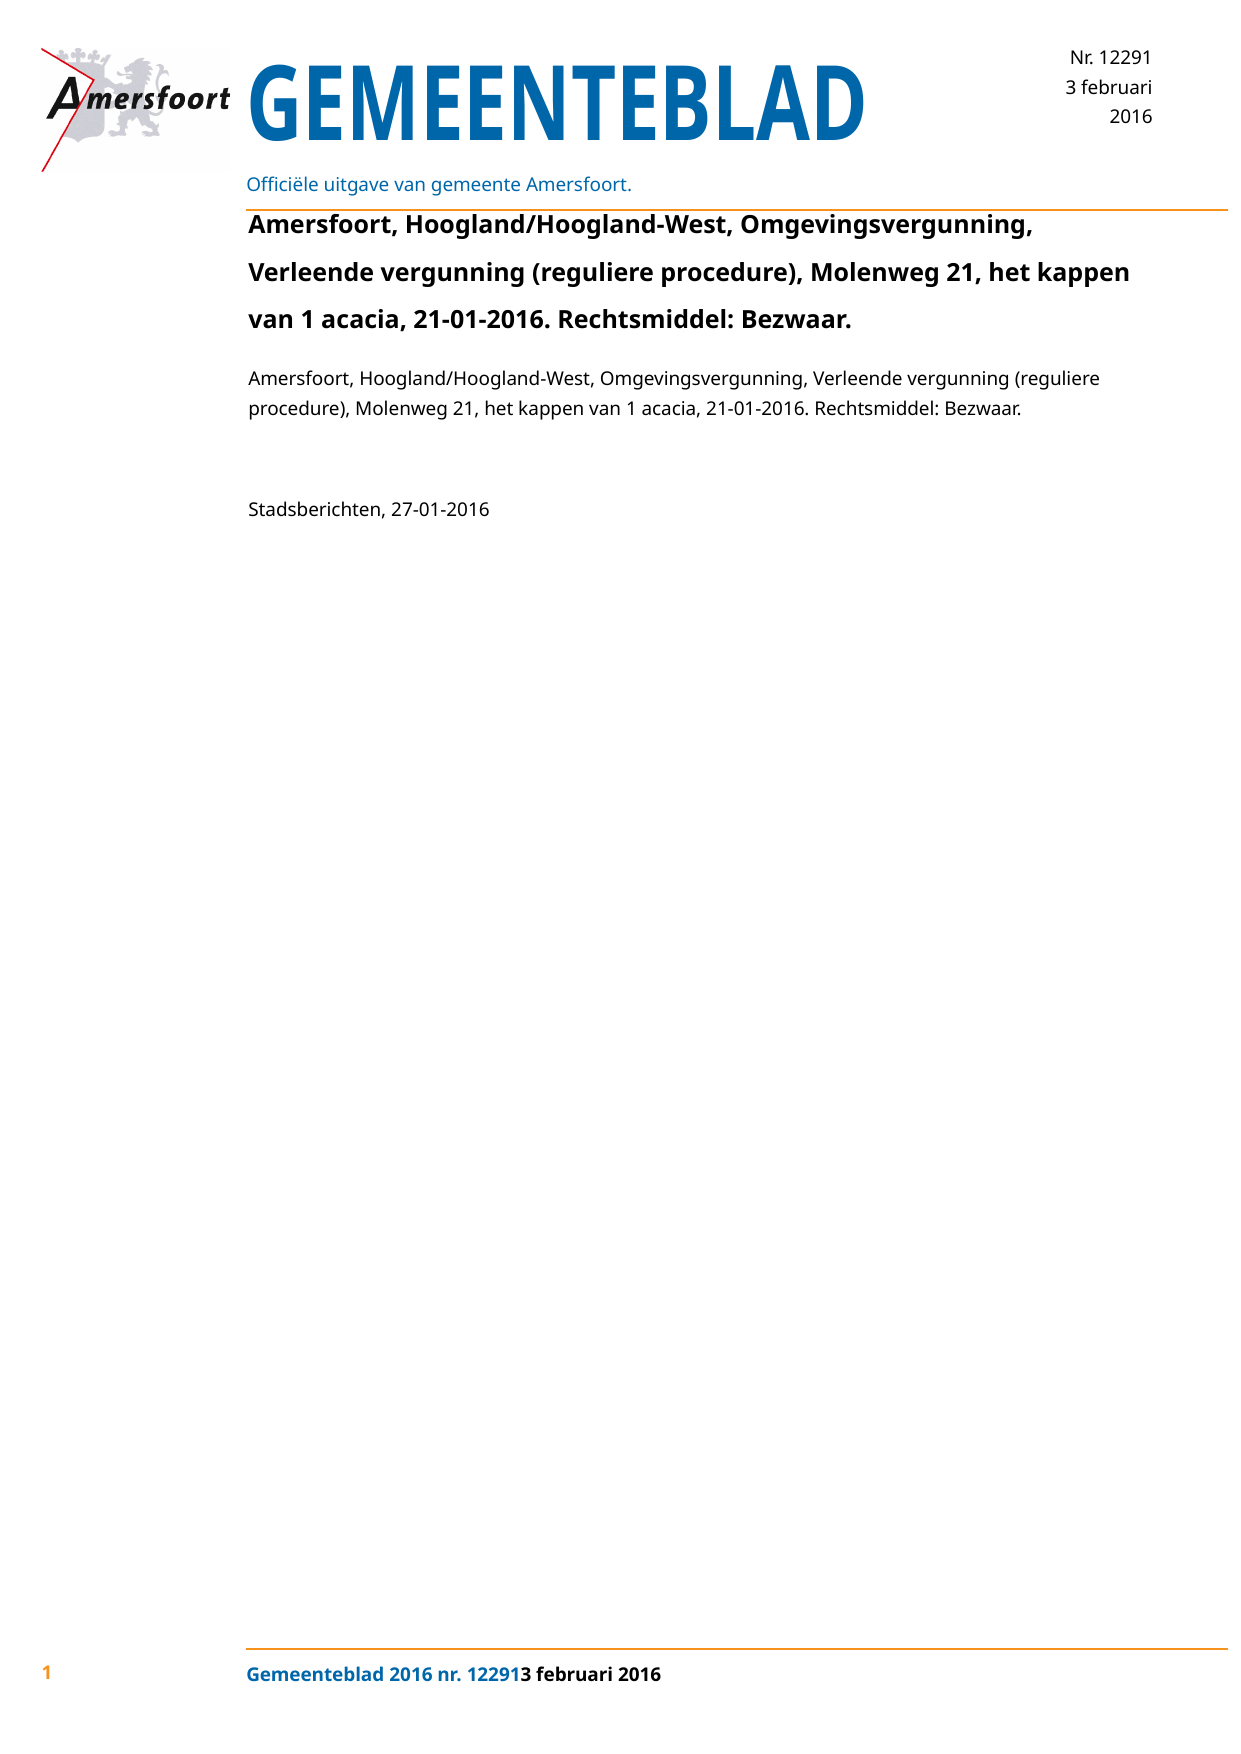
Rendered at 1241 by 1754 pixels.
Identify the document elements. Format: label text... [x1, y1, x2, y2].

text Stadsberichten, 27-01-2016 [248, 496, 1152, 522]
text Amersfoort, Hoogland/Hoogland-West, Omgevingsvergunning, Verleende vergunning (reguliere procedure), Molenweg 21, het kappen van 1 acacia, 21-01-2016. Rechtsmiddel: Bezwaar. [248, 211, 1152, 336]
picture [41, 47, 231, 172]
text Amersfoort, Hoogland/Hoogland-West, Omgevingsvergunning, Verleende vergunning (reguliere procedure), Molenweg 21, het kappen van 1 acacia, 21-01-2016. Rechtsmiddel: Bezwaar. [248, 366, 1152, 421]
